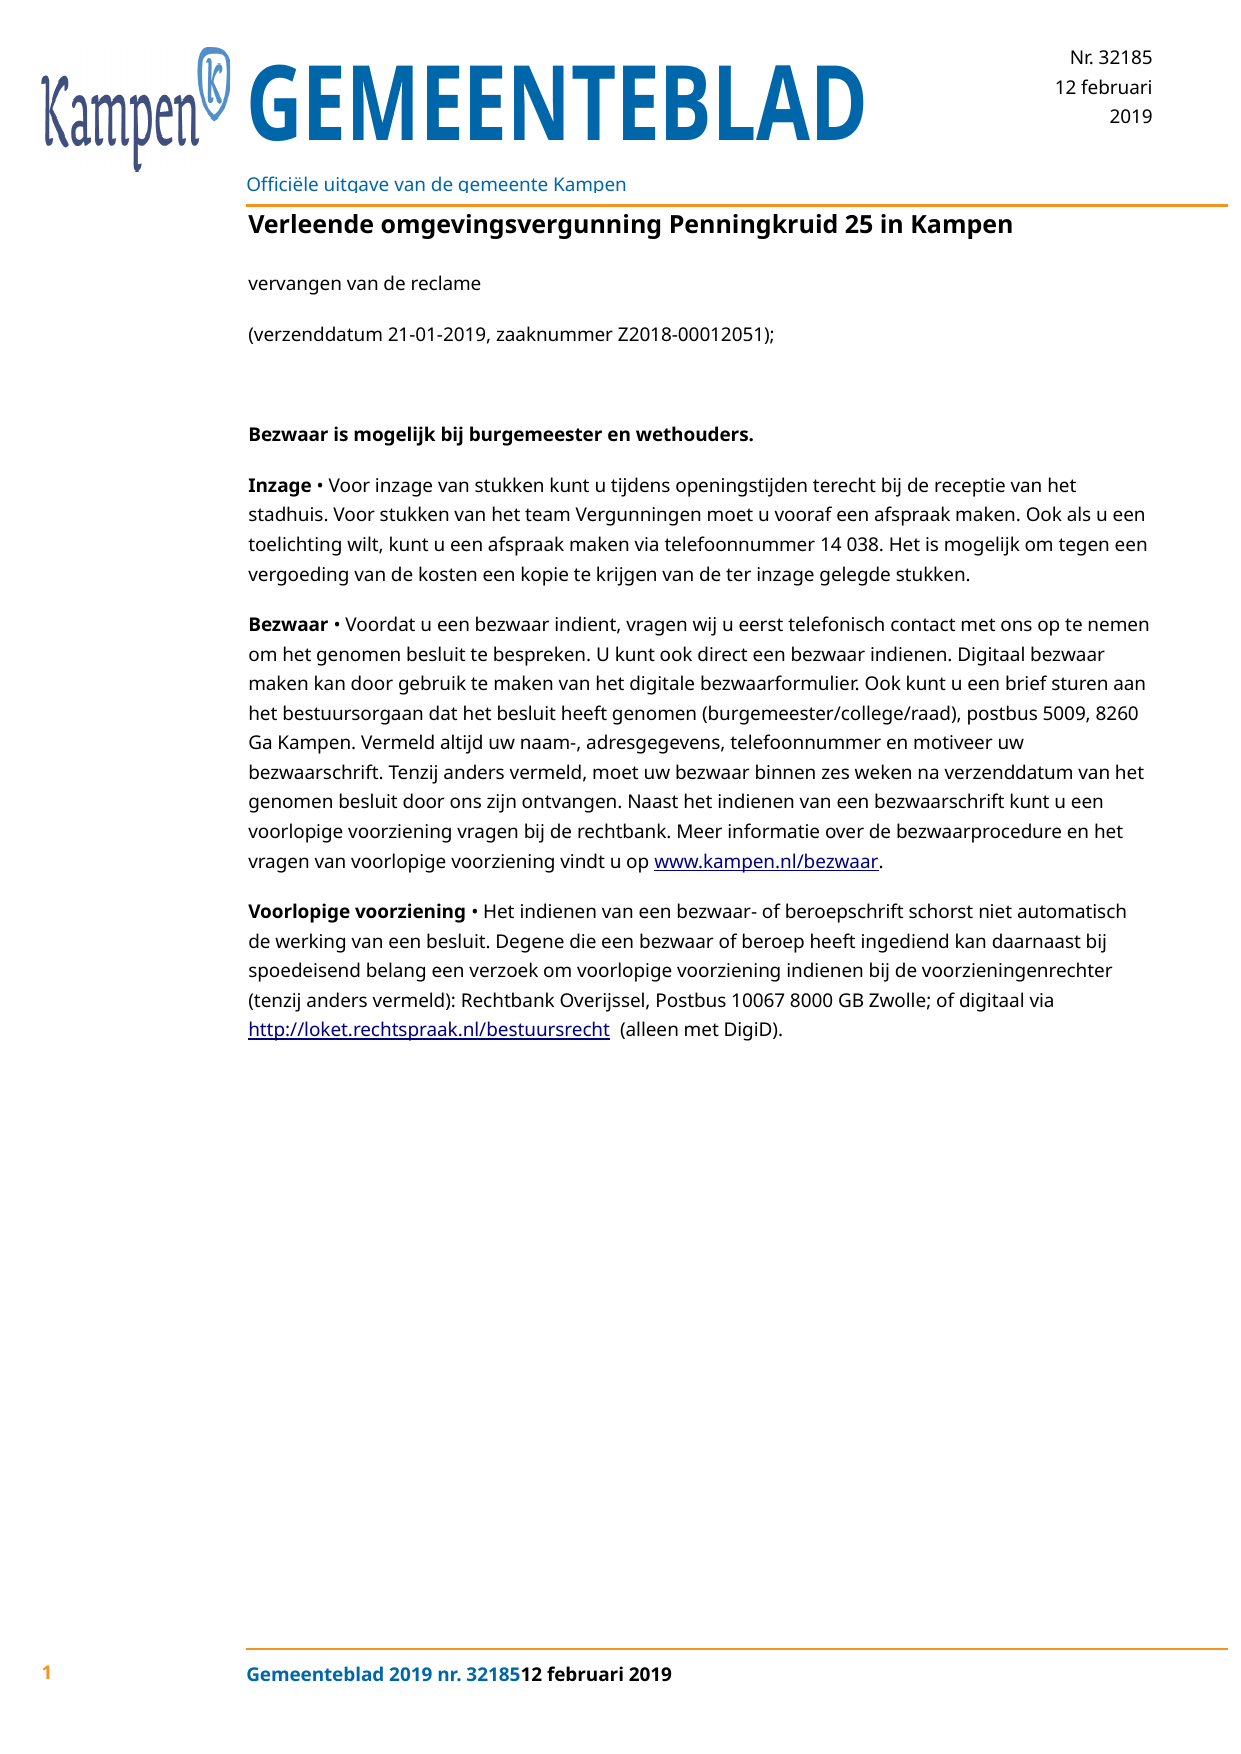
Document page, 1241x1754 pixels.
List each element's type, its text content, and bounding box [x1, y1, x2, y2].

text Inzage • Voor inzage van stukken kunt u tijdens openingstijden terecht bij de receptie van het stadhuis. Voor stukken van het team Vergunningen moet u vooraf een afspraak maken. Ook als u een toelichting wilt, kunt u een afspraak maken via telefoonnummer 14 038. Het is mogelijk om tegen een vergoeding van de kosten een kopie te krijgen van de ter inzage gelegde stukken. [248, 472, 1152, 586]
text (verzenddatum 21-01-2019, zaaknummer Z2018-00012051); [248, 321, 1152, 346]
text Bezwaar is mogelijk bij burgemeester en wethouders. [248, 422, 1152, 447]
text vervangen van de reclame [248, 270, 1152, 296]
text Voorlopige voorziening • Het indienen van een bezwaar- of beroepschrift schorst niet automatisch de werking van een besluit. Degene die een bezwaar of beroep heeft ingediend kan daarnaast bij spoedeisend belang een verzoek om voorlopige voorziening indienen bij de voorzieningenrechter (tenzij anders vermeld): Rechtbank Overijssel, Postbus 10067 8000 GB Zwolle; of digitaal via http://loket.rechtspraak.nl/bestuursrecht (alleen met DigiD). [248, 898, 1152, 1042]
text Verleende omgevingsvergunning Penningkruid 25 in Kampen [248, 207, 1152, 241]
picture [41, 47, 231, 172]
text Bezwaar • Voordat u een bezwaar indient, vragen wij u eerst telefonisch contact met ons op te nemen om het genomen besluit te bespreken. U kunt ook direct een bezwaar indienen. Digitaal bezwaar maken kan door gebruik te maken van het digitale bezwaarformulier. Ook kunt u een brief sturen aan het bestuursorgaan dat het besluit heeft genomen (burgemeester/college/raad), postbus 5009, 8260 Ga Kampen. Vermeld altijd uw naam-, adresgegevens, telefoonnummer en motiveer uw bezwaarschrift. Tenzij anders vermeld, moet uw bezwaar binnen zes weken na verzenddatum van het genomen besluit door ons zijn ontvangen. Naast het indienen van een bezwaarschrift kunt u een voorlopige voorziening vragen bij de rechtbank. Meer informatie over de bezwaarprocedure en het vragen van voorlopige voorziening vindt u op www.kampen.nl/bezwaar. [248, 611, 1152, 873]
